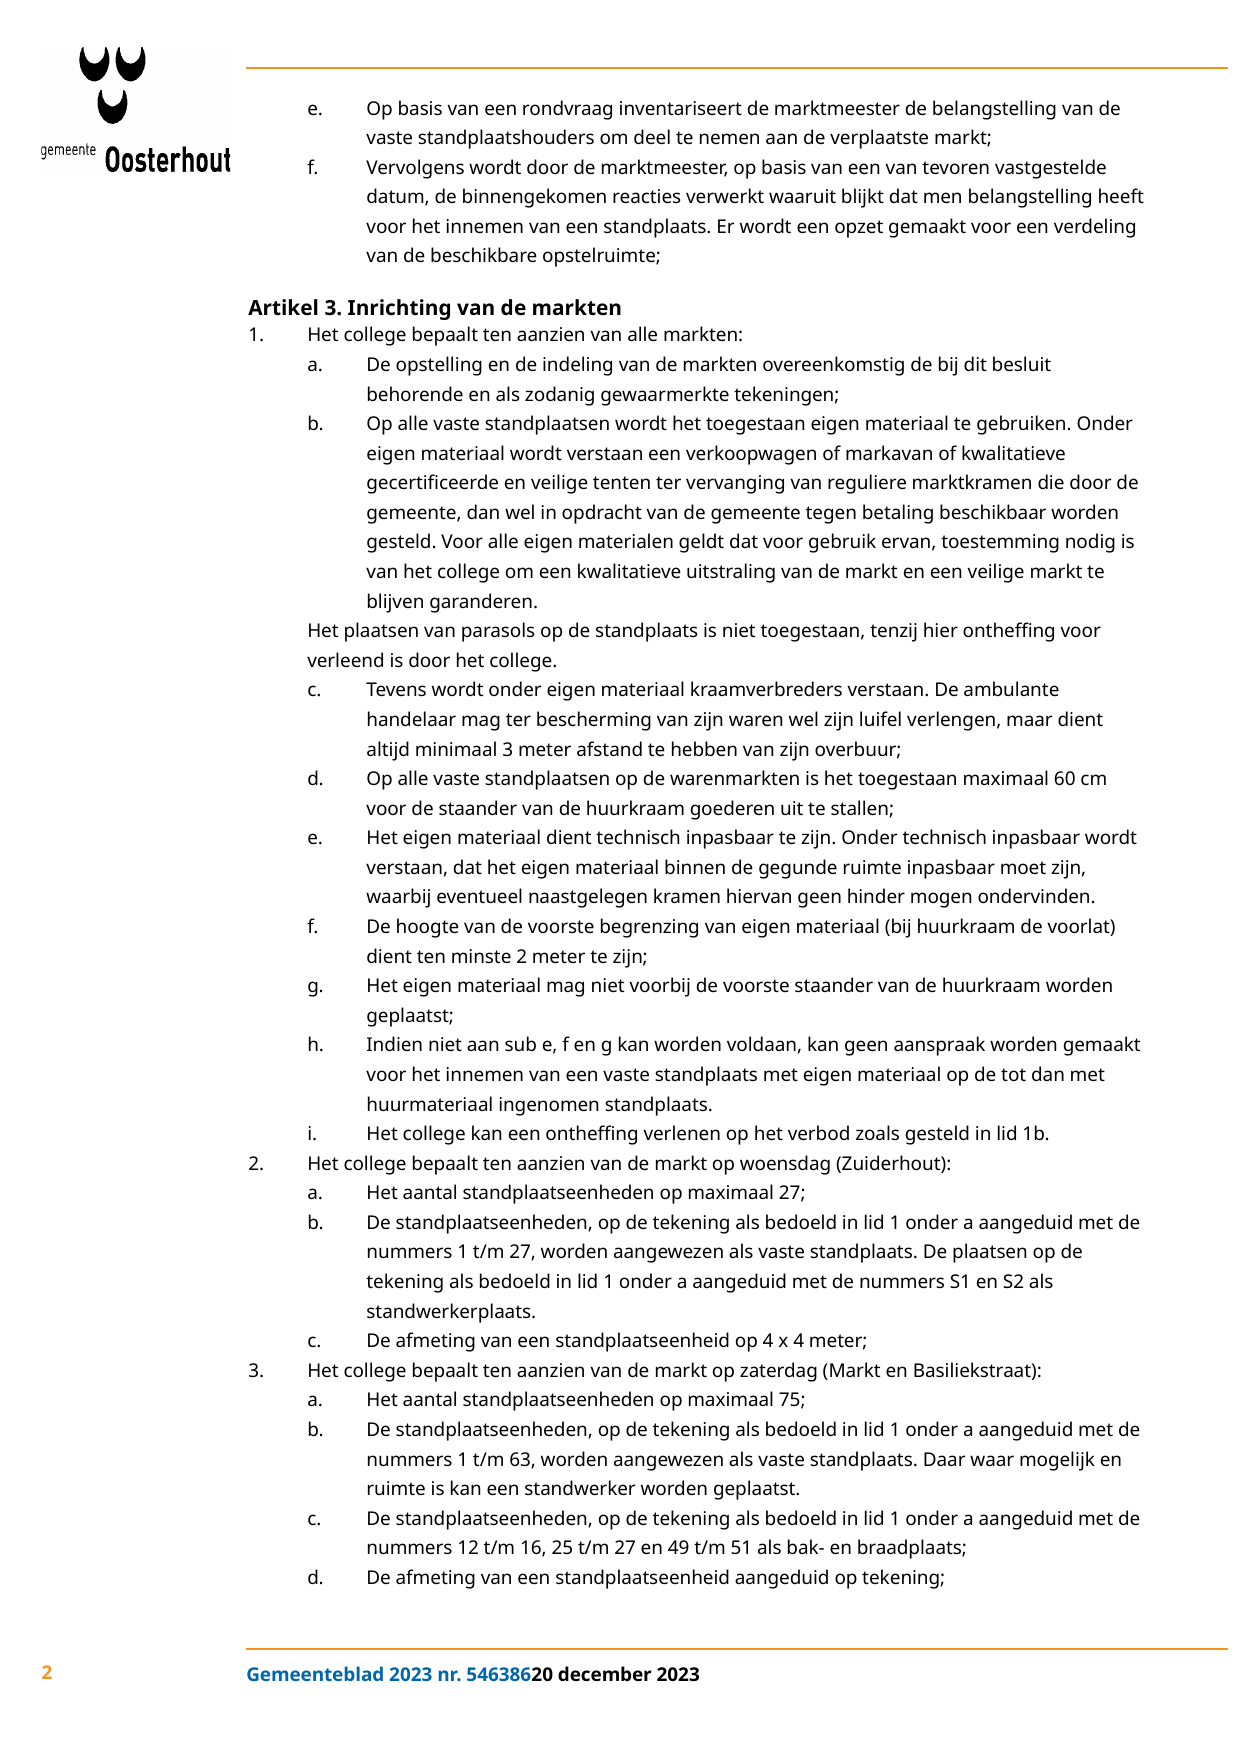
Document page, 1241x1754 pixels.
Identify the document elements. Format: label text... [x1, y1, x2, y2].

list De standplaatseenheden, op de tekening als bedoeld in lid 1 onder a aangeduid met de nummers 1 t/m 63, worden aangewezen als vaste standplaats. Daar waar mogelijk en ruimte is kan een standwerker worden geplaatst. [307, 1416, 1152, 1501]
list Op alle vaste standplaatsen op de warenmarkten is het toegestaan maximaal 60 cm voor de staander van de huurkraam goederen uit te stallen; [307, 765, 1152, 821]
list De standplaatseenheden, op de tekening als bedoeld in lid 1 onder a aangeduid met de nummers 1 t/m 27, worden aangewezen als vaste standplaats. De plaatsen op de tekening als bedoeld in lid 1 onder a aangeduid met de nummers S1 en S2 als standwerkerplaats. [307, 1209, 1152, 1323]
list De afmeting van een standplaatseenheid aangeduid op tekening; [307, 1564, 1152, 1590]
list Het plaatsen van parasols op de standplaats is niet toegestaan, tenzij hier ontheffing voor verleend is door het college. [248, 617, 1152, 673]
list Het college kan een ontheffing verlenen op het verbod zoals gesteld in lid 1b. [307, 1120, 1152, 1146]
list Het college bepaalt ten aanzien van de markt op woensdag (Zuiderhout): [248, 1150, 1152, 1176]
list De afmeting van een standplaatseenheid op 4 x 4 meter; [307, 1327, 1152, 1353]
list Het eigen materiaal dient technisch inpasbaar te zijn. Onder technisch inpasbaar wordt verstaan, dat het eigen materiaal binnen de gegunde ruimte inpasbaar moet zijn, waarbij eventueel naastgelegen kramen hiervan geen hinder mogen ondervinden. [307, 824, 1152, 909]
list Het aantal standplaatseenheden op maximaal 27; [307, 1179, 1152, 1205]
list De opstelling en de indeling van de markten overeenkomstig de bij dit besluit behorende en als zodanig gewaarmerkte tekeningen; [307, 351, 1152, 406]
list De standplaatseenheden, op de tekening als bedoeld in lid 1 onder a aangeduid met de nummers 12 t/m 16, 25 t/m 27 en 49 t/m 51 als bak- en braadplaats; [307, 1505, 1152, 1560]
text Artikel 3. Inrichting van de markten [248, 293, 1152, 322]
list Het college bepaalt ten aanzien van de markt op zaterdag (Markt en Basiliekstraat): [248, 1357, 1152, 1383]
list Vervolgens wordt door de marktmeester, op basis van een van tevoren vastgestelde datum, de binnengekomen reacties verwerkt waaruit blijkt dat men belangstelling heeft voor het innemen van een standplaats. Er wordt een opzet gemaakt voor een verdeling van de beschikbare opstelruimte; [307, 154, 1152, 268]
list Indien niet aan sub e, f en g kan worden voldaan, kan geen aanspraak worden gemaakt voor het innemen van een vaste standplaats met eigen materiaal op de tot dan met huurmateriaal ingenomen standplaats. [307, 1032, 1152, 1116]
list Op alle vaste standplaatsen wordt het toegestaan eigen materiaal te gebruiken. Onder eigen materiaal wordt verstaan een verkoopwagen of markavan of kwalitatieve gecertificeerde en veilige tenten ter vervanging van reguliere marktkramen die door de gemeente, dan wel in opdracht van de gemeente tegen betaling beschikbaar worden gesteld. Voor alle eigen materialen geldt dat voor gebruik ervan, toestemming nodig is van het college om een kwalitatieve uitstraling van de markt en een veilige markt te blijven garanderen. [307, 410, 1152, 613]
list Op basis van een rondvraag inventariseert de marktmeester de belangstelling van de vaste standplaatshouders om deel te nemen aan de verplaatste markt; [307, 95, 1152, 150]
list Het eigen materiaal mag niet voorbij de voorste staander van de huurkraam worden geplaatst; [307, 972, 1152, 1028]
list De hoogte van de voorste begrenzing van eigen materiaal (bij huurkraam de voorlat) dient ten minste 2 meter te zijn; [307, 913, 1152, 968]
list Het college bepaalt ten aanzien van alle markten: [248, 322, 1152, 347]
picture [41, 47, 231, 172]
list Tevens wordt onder eigen materiaal kraamverbreders verstaan. De ambulante handelaar mag ter bescherming van zijn waren wel zijn luifel verlengen, maar dient altijd minimaal 3 meter afstand te hebben van zijn overbuur; [307, 677, 1152, 761]
list Het aantal standplaatseenheden op maximaal 75; [307, 1387, 1152, 1412]
